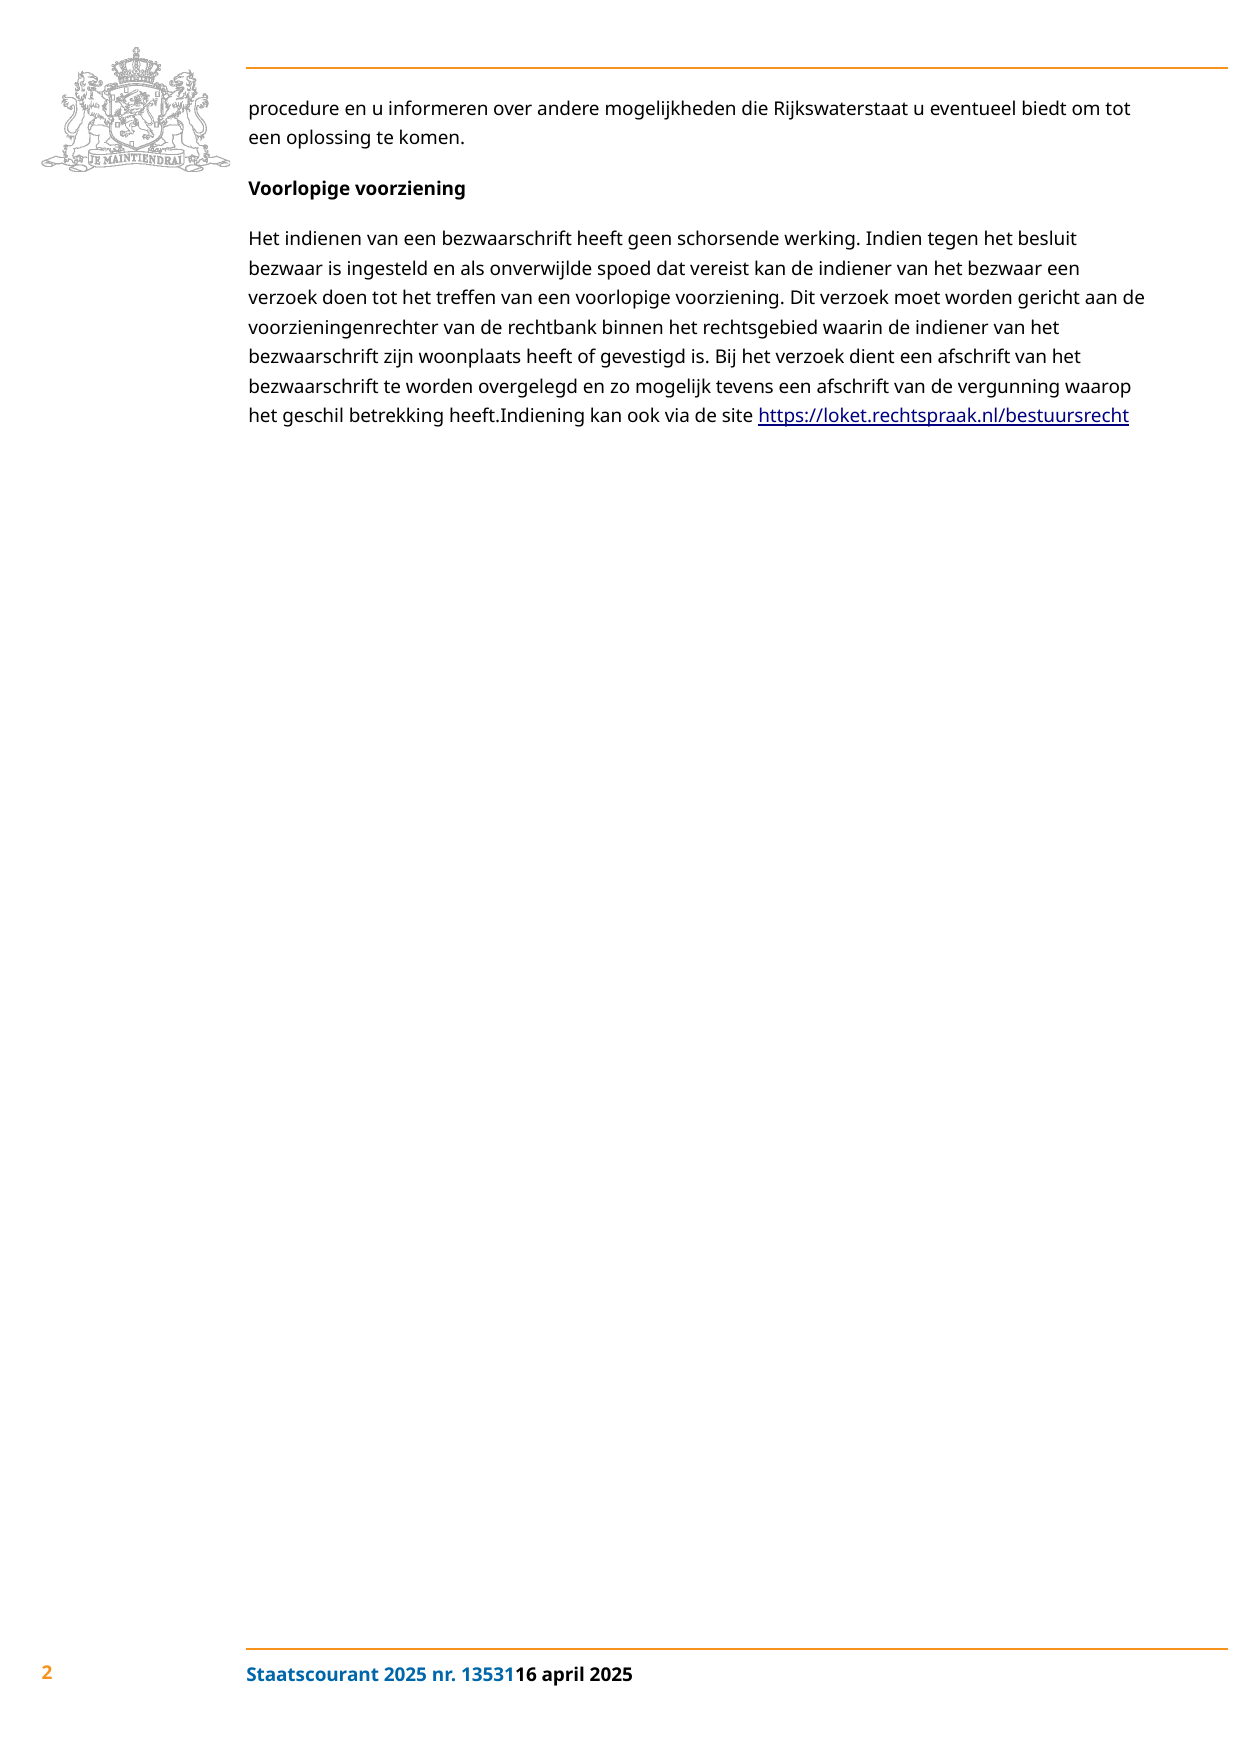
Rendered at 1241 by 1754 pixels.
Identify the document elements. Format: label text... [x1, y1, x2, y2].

text Voorlopige voorziening [248, 175, 1152, 201]
text Het indienen van een bezwaarschrift heeft geen schorsende werking. Indien tegen het besluit bezwaar is ingesteld en als onverwijlde spoed dat vereist kan de indiener van het bezwaar een verzoek doen tot het treffen van een voorlopige voorziening. Dit verzoek moet worden gericht aan de voorzieningenrechter van de rechtbank binnen het rechtsgebied waarin de indiener van het bezwaarschrift zijn woonplaats heeft of gevestigd is. Bij het verzoek dient een afschrift van het bezwaarschrift te worden overgelegd en zo mogelijk tevens een afschrift van de vergunning waarop het geschil betrekking heeft.Indiening kan ook via de site https://loket.rechtspraak.nl/bestuursrecht [248, 225, 1152, 428]
text procedure en u informeren over andere mogelijkheden die Rijkswaterstaat u eventueel biedt om tot een oplossing te komen. [248, 95, 1152, 150]
picture [41, 47, 231, 172]
